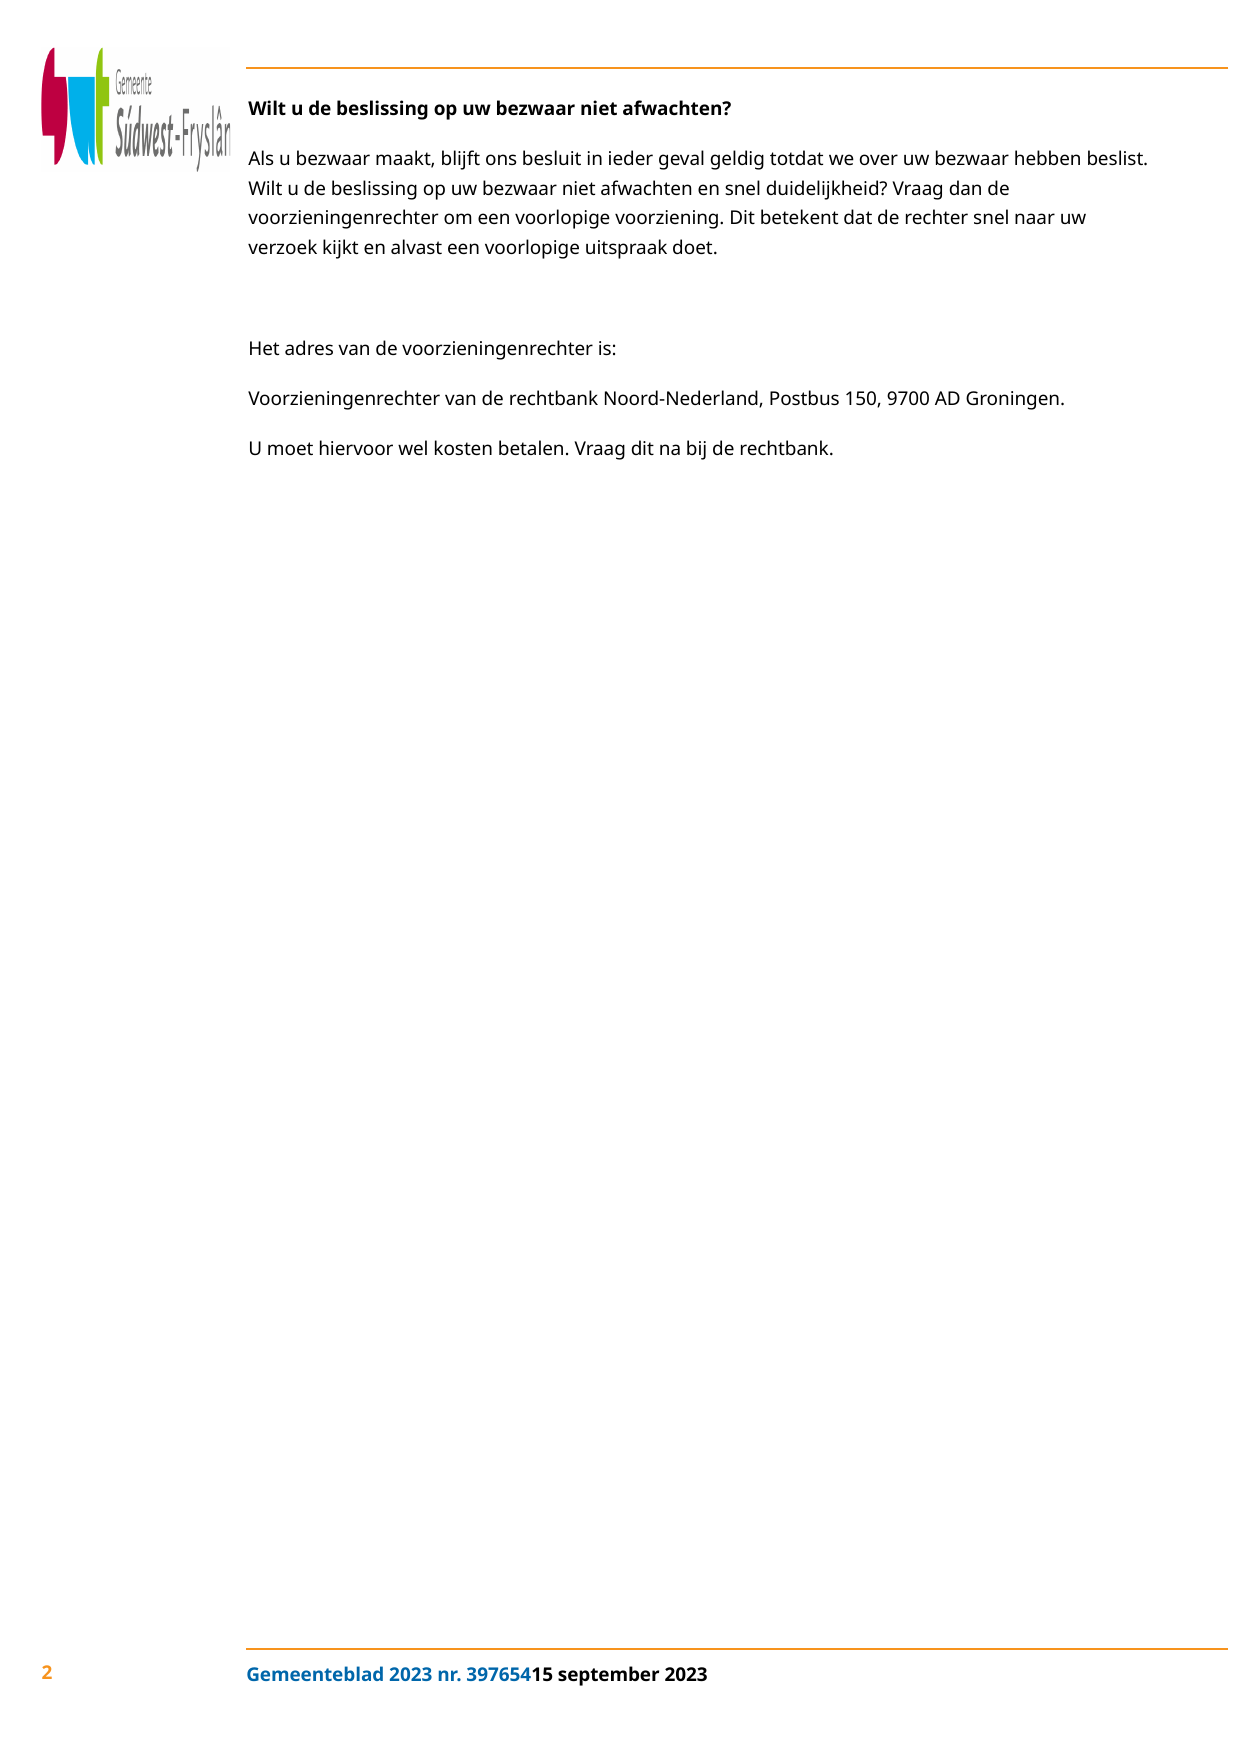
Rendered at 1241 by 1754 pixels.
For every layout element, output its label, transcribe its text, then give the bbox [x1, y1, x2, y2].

text U moet hiervoor wel kosten betalen. Vraag dit na bij de rechtbank. [248, 436, 1152, 461]
text Voorzieningenrechter van de rechtbank Noord-Nederland, Postbus 150, 9700 AD Groningen. [248, 385, 1152, 411]
text Het adres van de voorzieningenrechter is: [248, 335, 1152, 361]
text Als u bezwaar maakt, blijft ons besluit in ieder geval geldig totdat we over uw bezwaar hebben beslist. Wilt u de beslissing op uw bezwaar niet afwachten en snel duidelijkheid? Vraag dan de voorzieningenrechter om een voorlopige voorziening. Dit betekent dat de rechter snel naar uw verzoek kijkt en alvast een voorlopige uitspraak doet. [248, 145, 1152, 260]
text Wilt u de beslissing op uw bezwaar niet afwachten? [248, 95, 1152, 121]
picture [41, 47, 231, 172]
